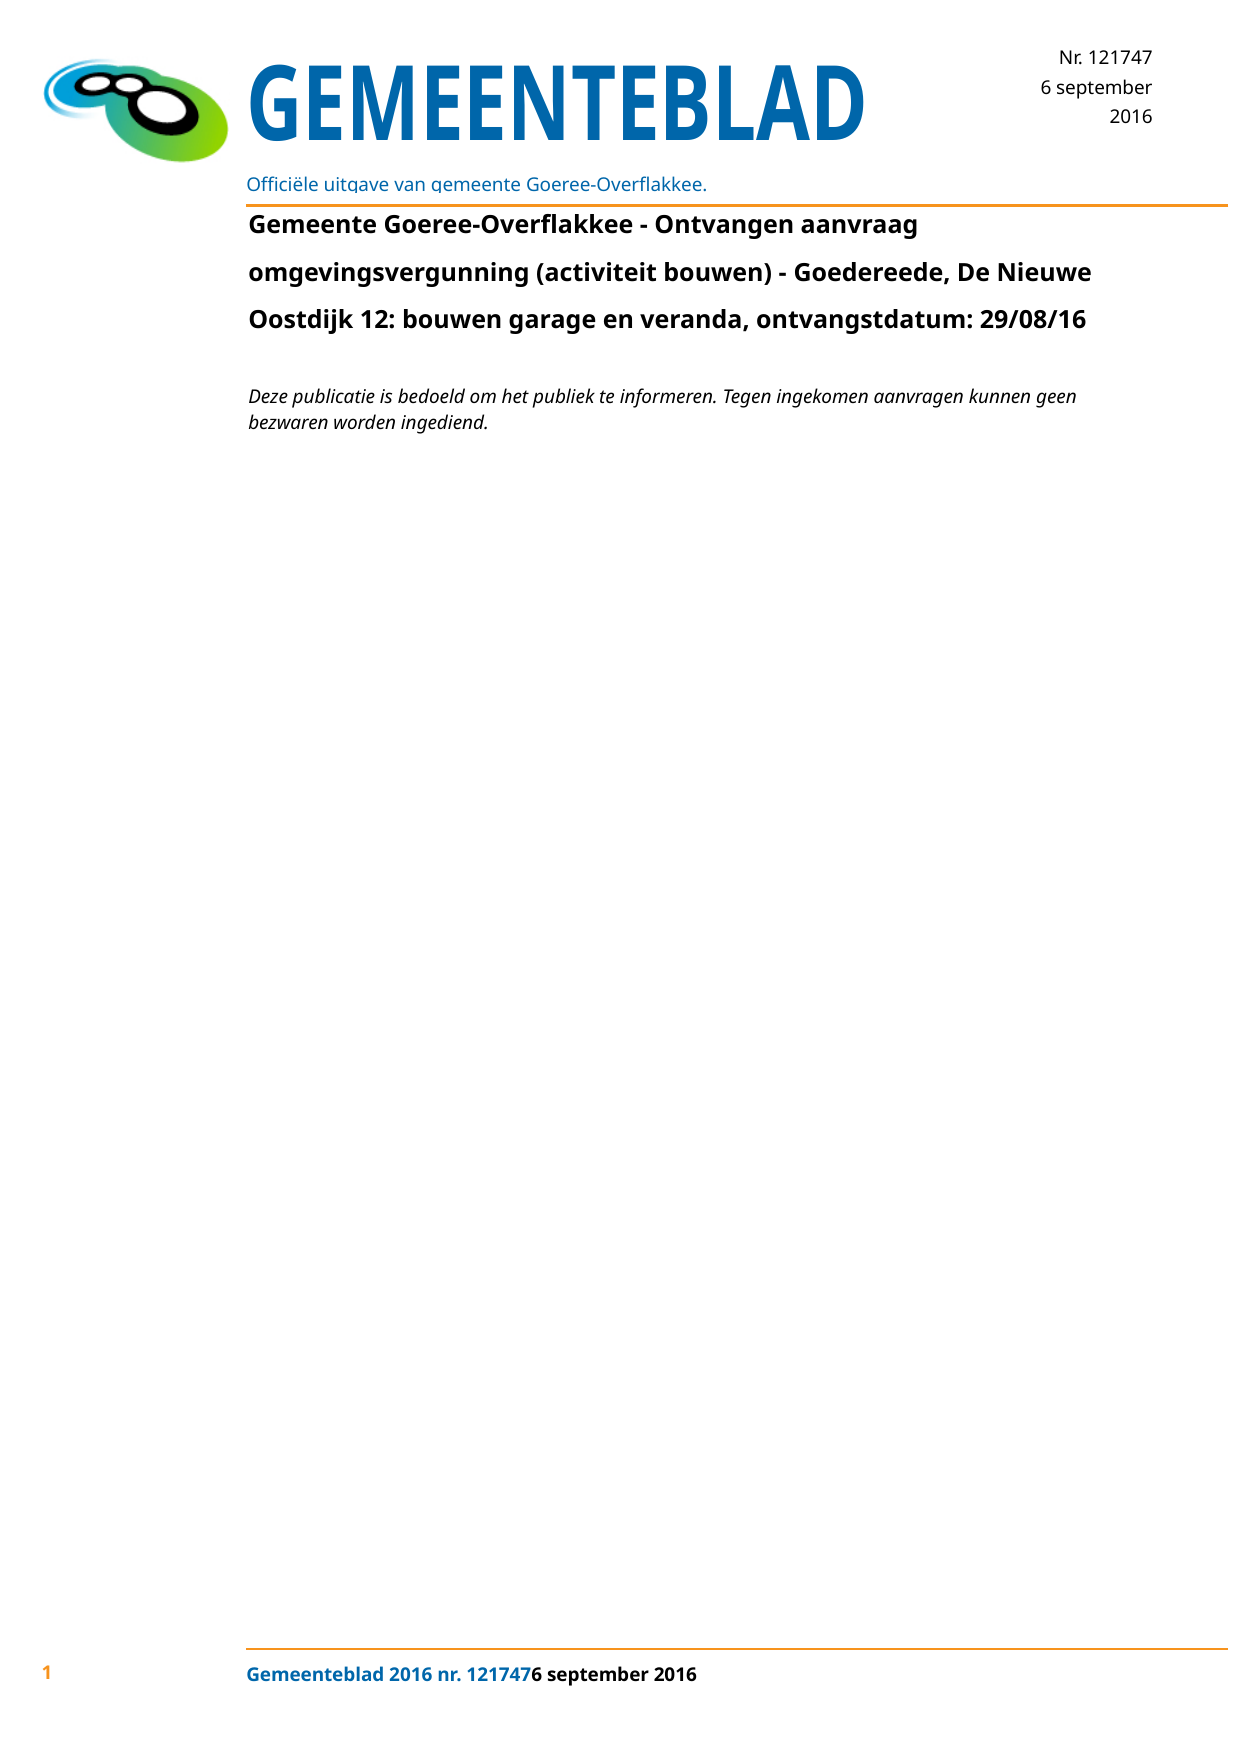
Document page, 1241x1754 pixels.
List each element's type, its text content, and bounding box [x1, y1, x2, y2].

text Deze publicatie is bedoeld om het publiek te informeren. Tegen ingekomen aanvragen kunnen geen bezwaren worden ingediend. [248, 384, 1152, 435]
picture [41, 47, 231, 172]
text Gemeente Goeree-Overflakkee - Ontvangen aanvraag omgevingsvergunning (activiteit bouwen) - Goedereede, De Nieuwe Oostdijk 12: bouwen garage en veranda, ontvangstdatum: 29/08/16 [248, 207, 1152, 336]
